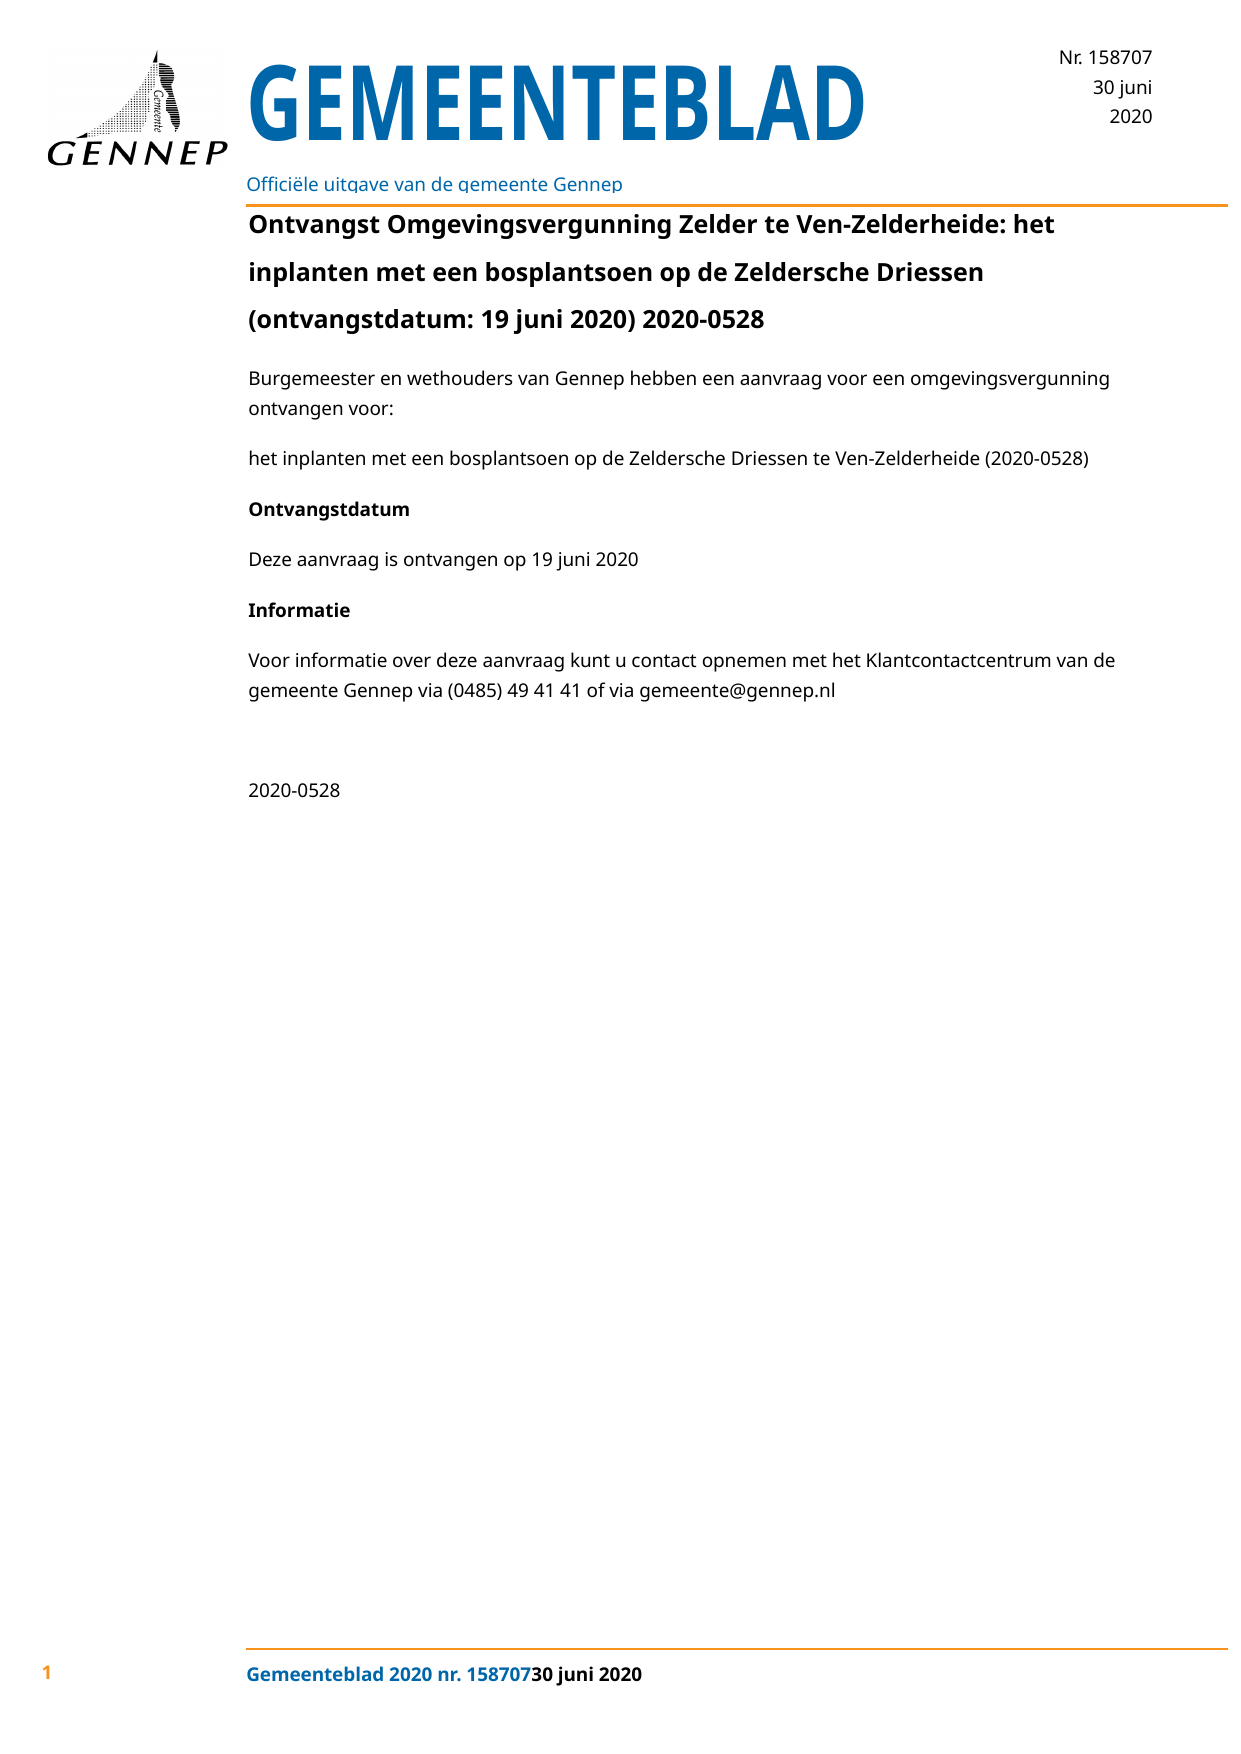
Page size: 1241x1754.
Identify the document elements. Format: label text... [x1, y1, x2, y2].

text het inplanten met een bosplantsoen op de Zeldersche Driessen te Ven-Zelderheide (2020-0528) [248, 446, 1152, 471]
text Voor informatie over deze aanvraag kunt u contact opnemen met het Klantcontactcentrum van de gemeente Gennep via (0485) 49 41 41 of via gemeente@gennep.nl [248, 647, 1152, 702]
text Burgemeester en wethouders van Gennep hebben een aanvraag voor een omgevingsvergunning ontvangen voor: [248, 366, 1152, 421]
text Informatie [248, 597, 1152, 622]
picture [41, 47, 231, 172]
text Ontvangst Omgevingsvergunning Zelder te Ven-Zelderheide: het inplanten met een bosplantsoen op de Zeldersche Driessen (ontvangstdatum: 19 juni 2020) 2020-0528 [248, 207, 1152, 336]
text Ontvangstdatum [248, 496, 1152, 522]
text 2020-0528 [248, 778, 1152, 803]
text Deze aanvraag is ontvangen op 19 juni 2020 [248, 546, 1152, 572]
